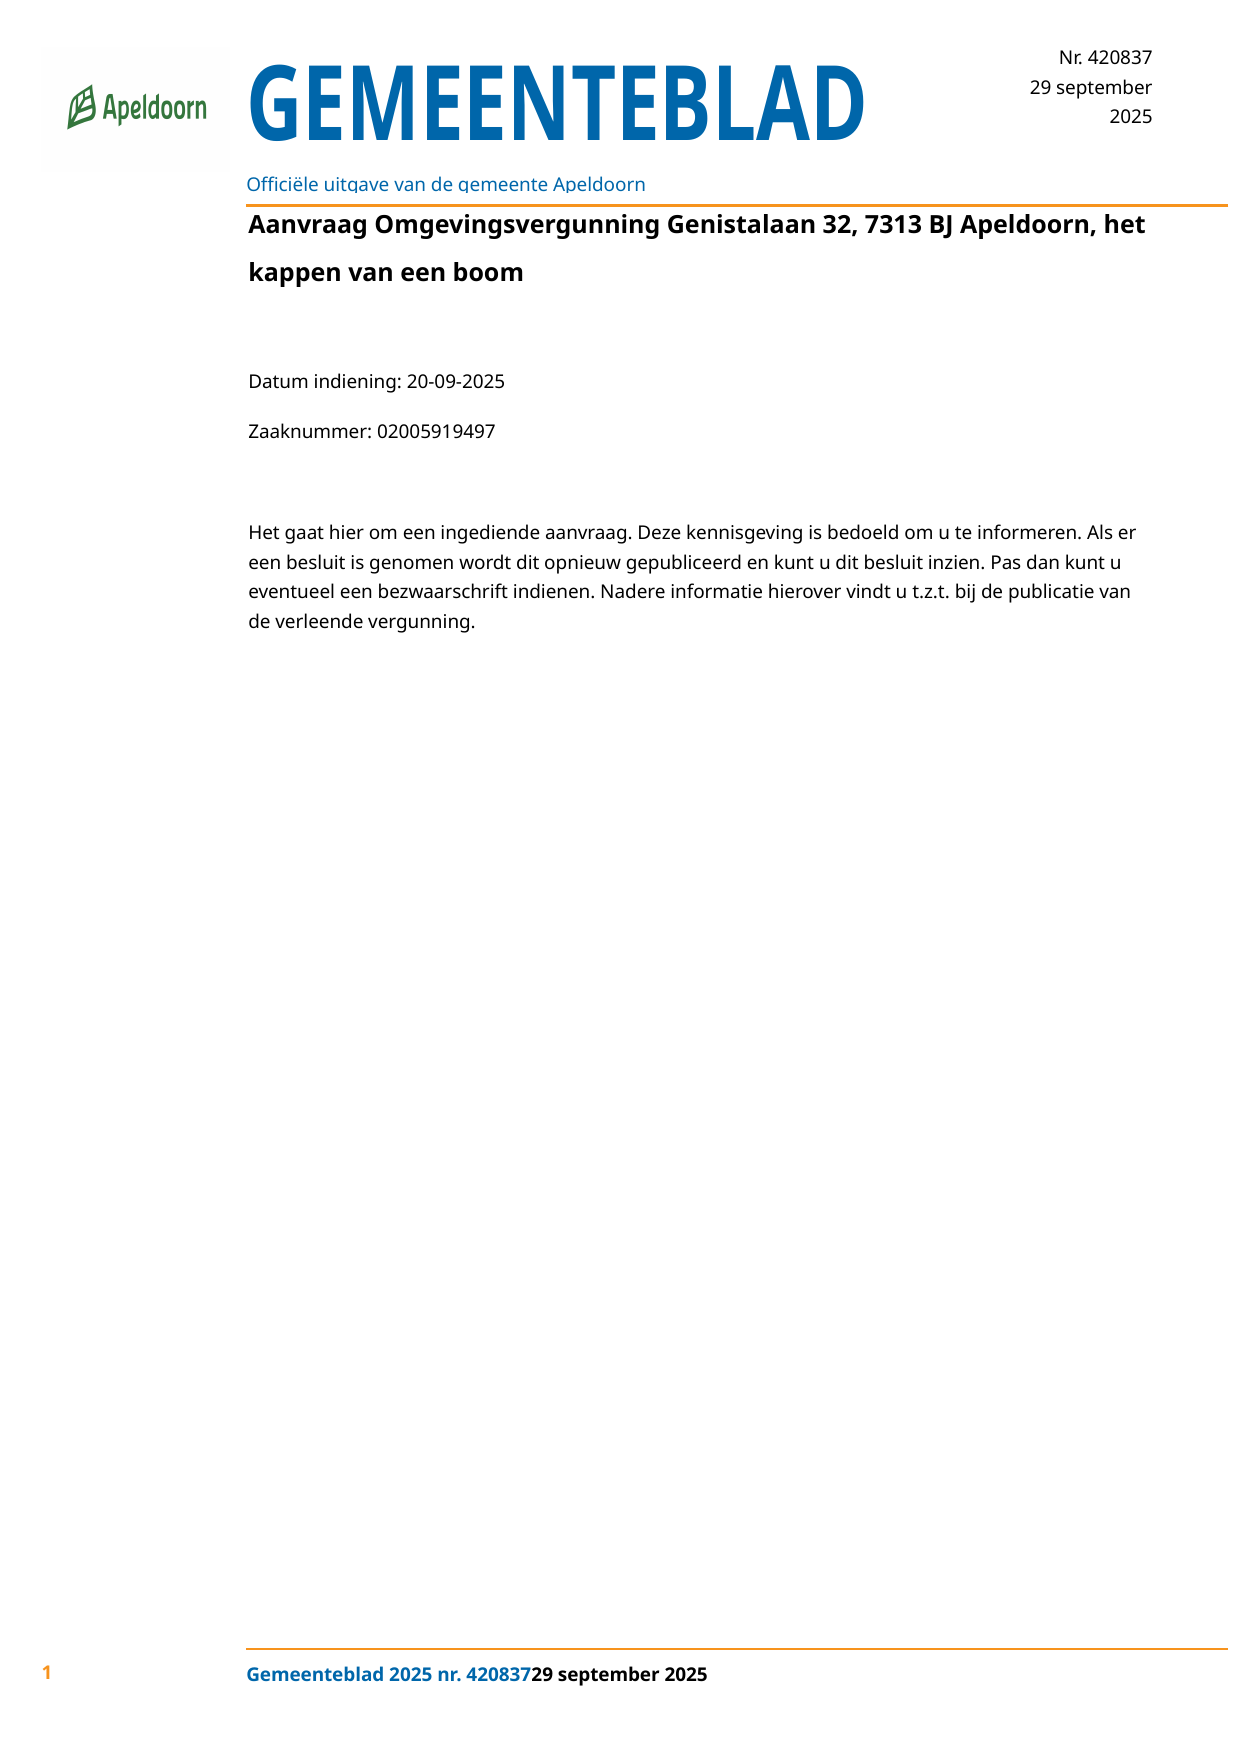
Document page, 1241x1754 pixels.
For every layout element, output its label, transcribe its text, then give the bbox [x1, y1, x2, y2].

picture [41, 47, 231, 172]
text Datum indiening: 20-09-2025 [248, 368, 1152, 394]
text Aanvraag Omgevingsvergunning Genistalaan 32, 7313 BJ Apeldoorn, het kappen van een boom [248, 207, 1152, 288]
text Het gaat hier om een ingediende aanvraag. Deze kennisgeving is bedoeld om u te informeren. Als er een besluit is genomen wordt dit opnieuw gepubliceerd en kunt u dit besluit inzien. Pas dan kunt u eventueel een bezwaarschrift indienen. Nadere informatie hierover vindt u t.z.t. bij de publicatie van de verleende vergunning. [248, 519, 1152, 634]
text Zaaknummer: 02005919497 [248, 419, 1152, 444]
